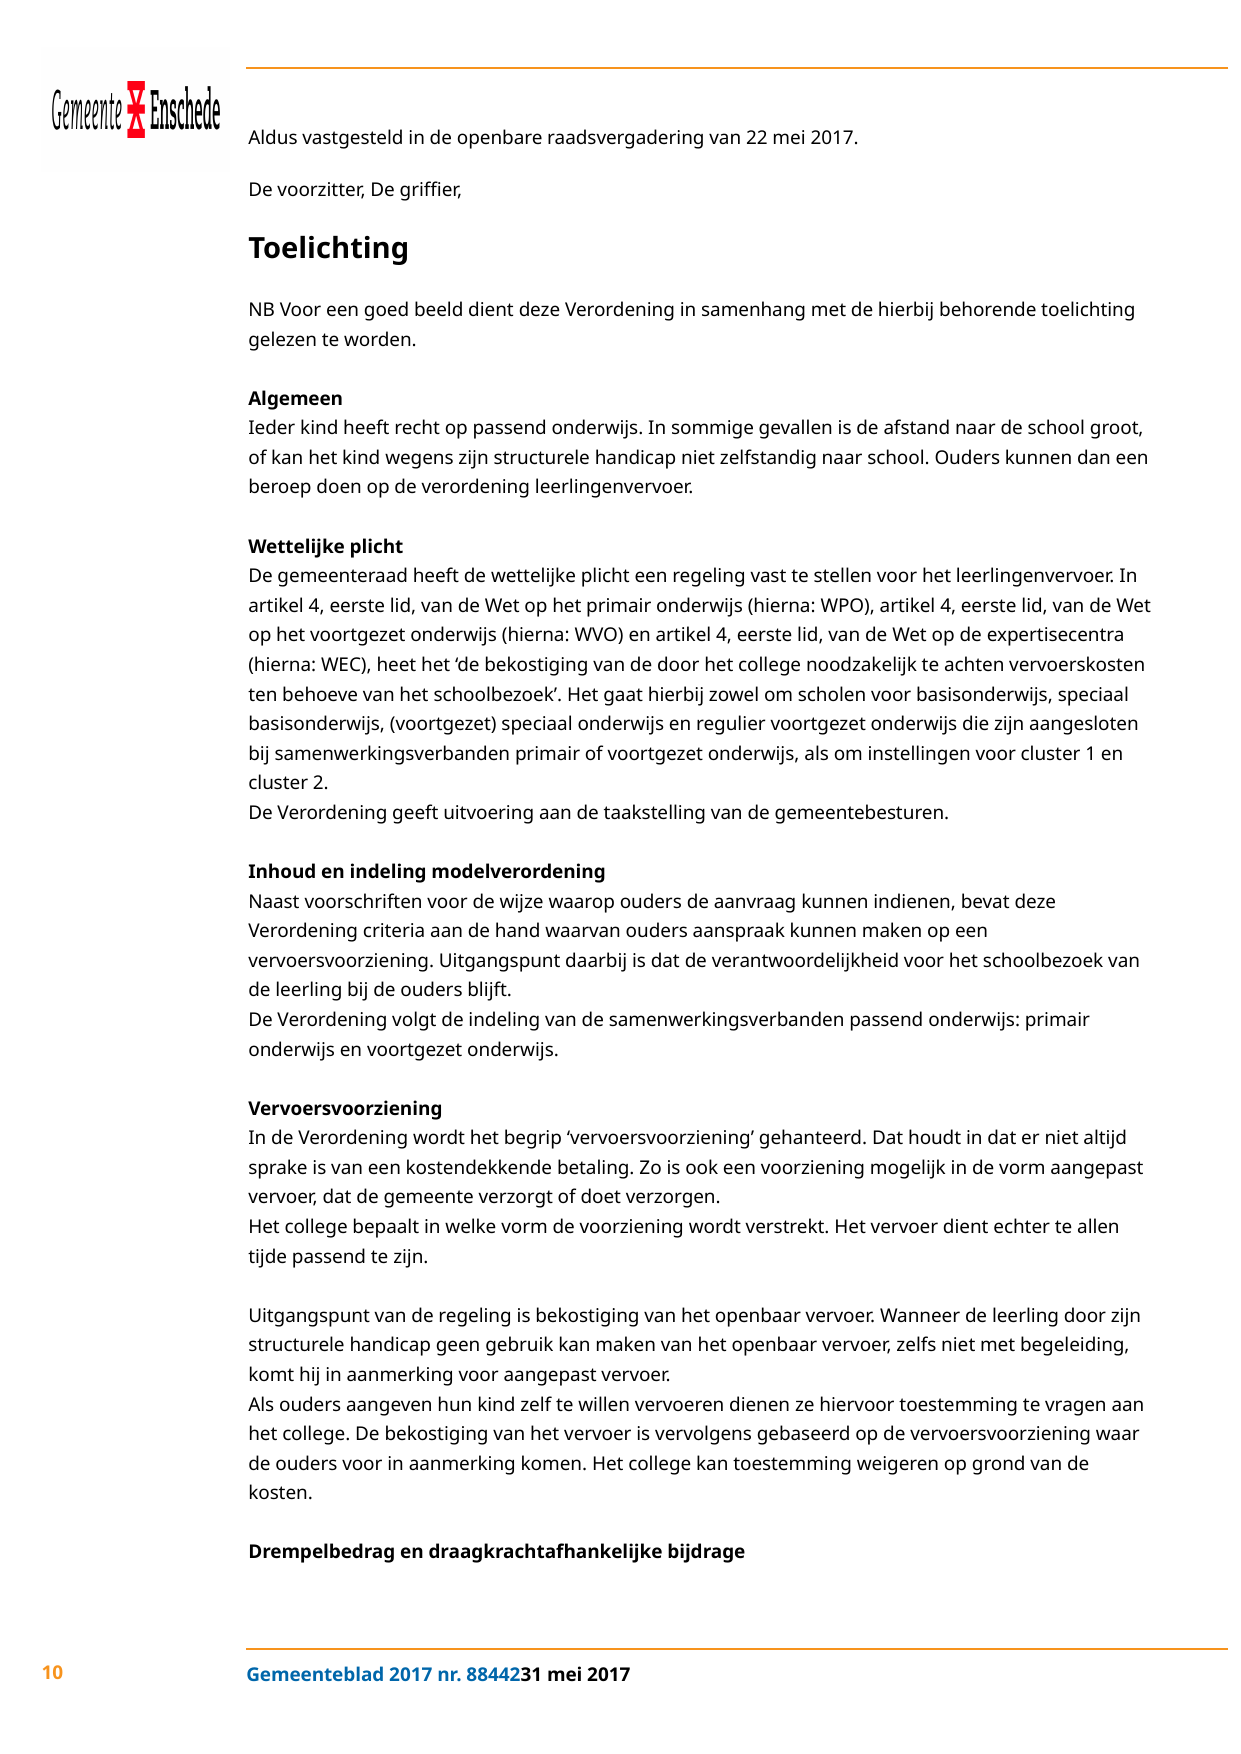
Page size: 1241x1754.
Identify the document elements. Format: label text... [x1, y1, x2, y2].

text Ieder kind heeft recht op passend onderwijs. In sommige gevallen is de afstand naar de school groot, of kan het kind wegens zijn structurele handicap niet zelfstandig naar school. Ouders kunnen dan een beroep doen op de verordening leerlingenvervoer. [248, 414, 1152, 499]
text De gemeenteraad heeft de wettelijke plicht een regeling vast te stellen voor het leerlingenvervoer. In artikel 4, eerste lid, van de Wet op het primair onderwijs (hierna: WPO), artikel 4, eerste lid, van de Wet op het voortgezet onderwijs (hierna: WVO) en artikel 4, eerste lid, van de Wet op de expertisecentra (hierna: WEC), heet het ‘de bekostiging van de door het college noodzakelijk te achten vervoerskosten ten behoeve van het schoolbezoek’. Het gaat hierbij zowel om scholen voor basisonderwijs, speciaal basisonderwijs, (voortgezet) speciaal onderwijs en regulier voortgezet onderwijs die zijn aangesloten bij samenwerkingsverbanden primair of voortgezet onderwijs, als om instellingen voor cluster 1 en cluster 2. [248, 562, 1152, 795]
text De Verordening geeft uitvoering aan de taakstelling van de gemeentebesturen. [248, 799, 1152, 825]
text Aldus vastgesteld in de openbare raadsvergadering van 22 mei 2017. [248, 124, 1152, 150]
text In de Verordening wordt het begrip ‘vervoersvoorziening’ gehanteerd. Dat houdt in dat er niet altijd sprake is van een kostendekkende betaling. Zo is ook een voorziening mogelijk in de vorm aangepast vervoer, dat de gemeente verzorgt of doet verzorgen. [248, 1124, 1152, 1209]
text De Verordening volgt de indeling van de samenwerkingsverbanden passend onderwijs: primair onderwijs en voortgezet onderwijs. [248, 1006, 1152, 1061]
text Uitgangspunt van de regeling is bekostiging van het openbaar vervoer. Wanneer de leerling door zijn structurele handicap geen gebruik kan maken van het openbaar vervoer, zelfs niet met begeleiding, komt hij in aanmerking voor aangepast vervoer. [248, 1302, 1152, 1387]
text Naast voorschriften voor de wijze waarop ouders de aanvraag kunnen indienen, bevat deze Verordening criteria aan de hand waarvan ouders aanspraak kunnen maken op een vervoersvoorziening. Uitgangspunt daarbij is dat de verantwoordelijkheid voor het schoolbezoek van de leerling bij de ouders blijft. [248, 888, 1152, 1002]
text Het college bepaalt in welke vorm de voorziening wordt verstrekt. Het vervoer dient echter te allen tijde passend te zijn. [248, 1213, 1152, 1268]
text Drempelbedrag en draagkrachtafhankelijke bijdrage [248, 1539, 1152, 1564]
text Toelichting [248, 227, 1152, 267]
picture [41, 47, 231, 172]
text De voorzitter, De griffier, [248, 176, 1152, 202]
text Als ouders aangeven hun kind zelf te willen vervoeren dienen ze hiervoor toestemming te vragen aan het college. De bekostiging van het vervoer is vervolgens gebaseerd op de vervoersvoorziening waar de ouders voor in aanmerking komen. Het college kan toestemming weigeren op grond van de kosten. [248, 1391, 1152, 1505]
text Vervoersvoorziening [248, 1095, 1152, 1121]
text NB Voor een goed beeld dient deze Verordening in samenhang met de hierbij behorende toelichting gelezen te worden. [248, 296, 1152, 351]
text Inhoud en indeling modelverordening [248, 858, 1152, 884]
text Algemeen [248, 385, 1152, 411]
text Wettelijke plicht [248, 533, 1152, 558]
